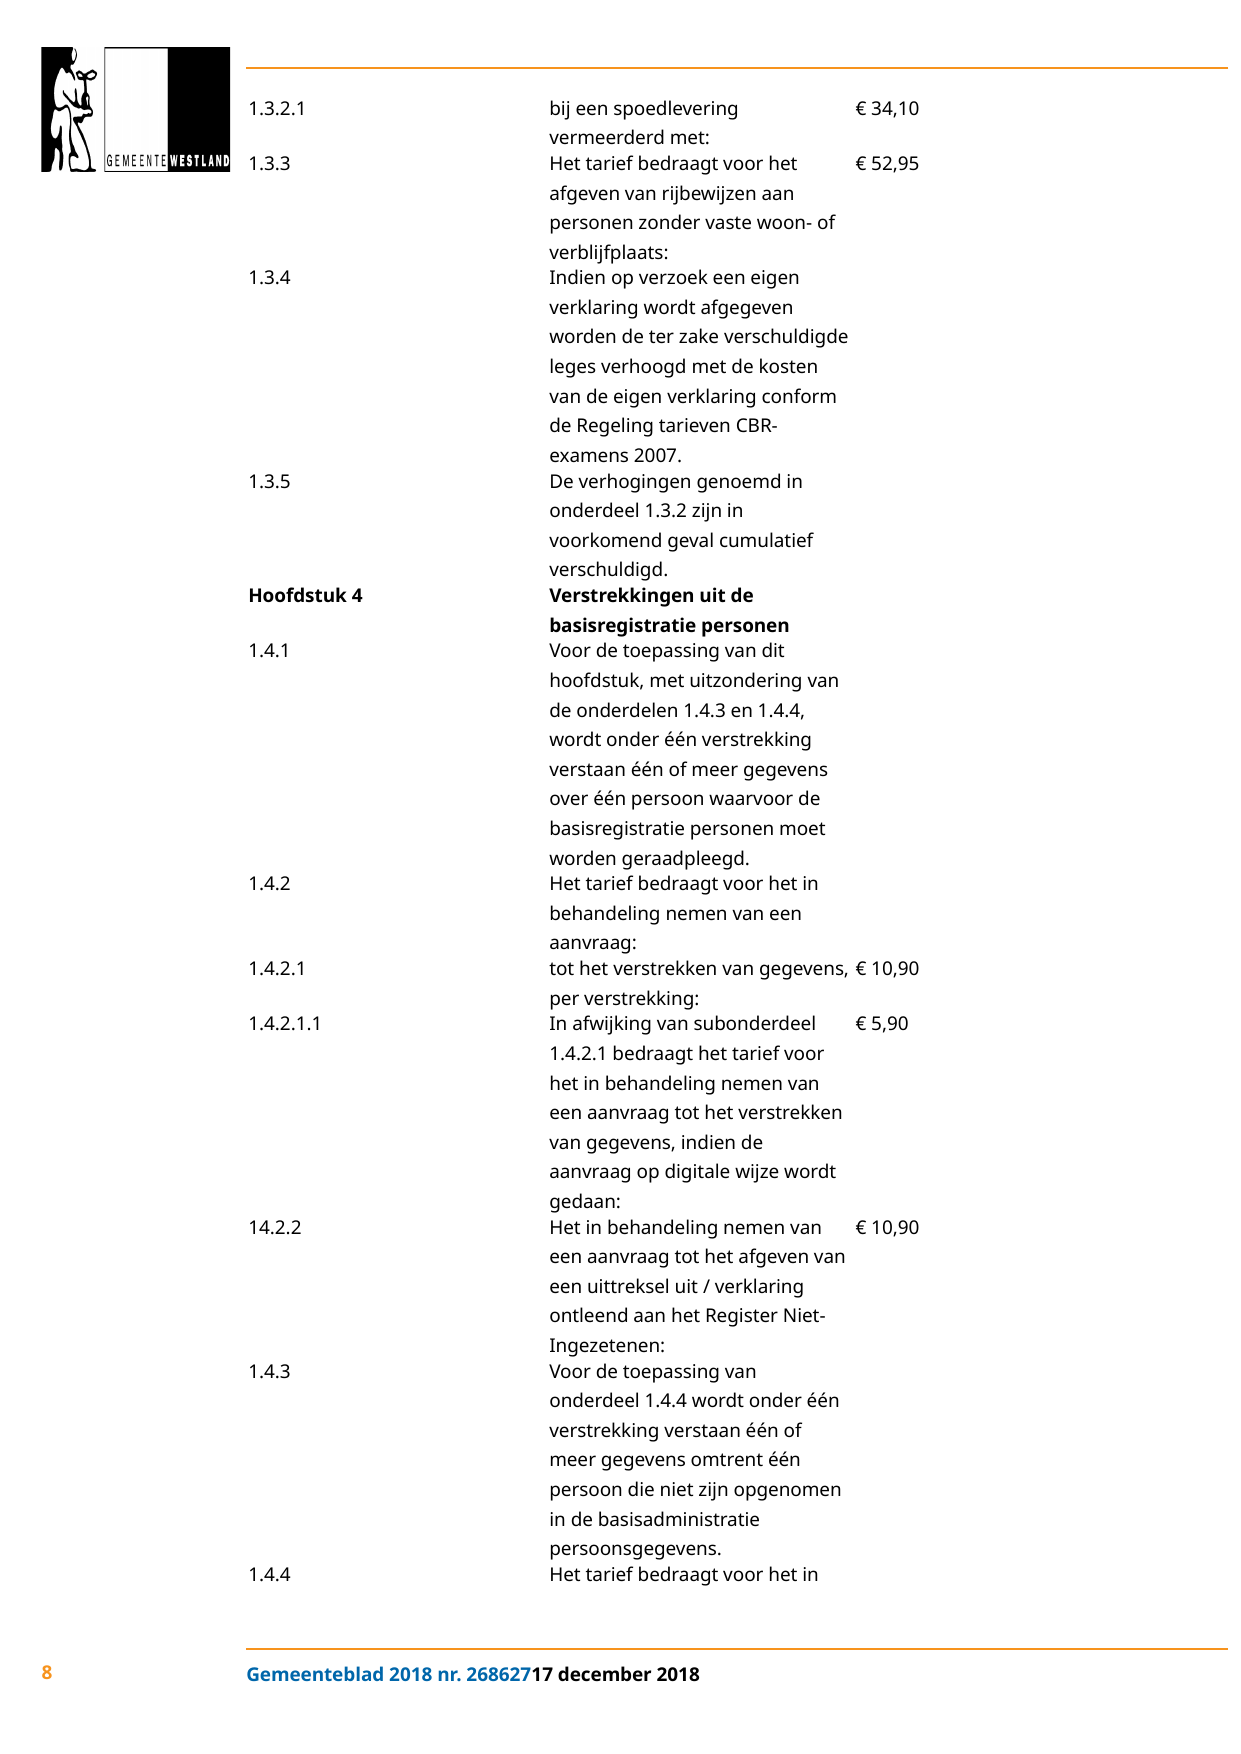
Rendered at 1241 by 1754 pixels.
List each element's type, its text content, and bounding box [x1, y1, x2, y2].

table_cell 1.4.3 [248, 1358, 549, 1561]
table_cell Het tarief bedraagt voor het afgeven van rijbewijzen aan personen zonder vaste woon- of verblijfplaats: [549, 150, 850, 264]
table_cell € 52,95 [850, 150, 1152, 264]
table_cell Voor de toepassing van onderdeel 1.4.4 wordt onder één verstrekking verstaan één of meer gegevens omtrent één persoon die niet zijn opgenomen in de basisadministratie persoonsgegevens. [549, 1358, 850, 1561]
table_cell 1.4.2.1 [248, 955, 549, 1011]
table_cell Verstrekkingen uit de basisregistratie personen [549, 582, 850, 638]
table_cell Hoofdstuk 4 [248, 582, 549, 638]
table_cell € 5,90 [850, 1011, 1152, 1214]
table_cell 1.4.4 [248, 1561, 549, 1587]
table_cell [850, 582, 1152, 638]
table_cell [850, 1561, 1152, 1587]
table_cell [850, 870, 1152, 955]
table_cell Het tarief bedraagt voor het in [549, 1561, 850, 1587]
table_cell 14.2.2 [248, 1214, 549, 1358]
table_cell 1.4.2.1.1 [248, 1011, 549, 1214]
table_cell tot het verstrekken van gegevens, per verstrekking: [549, 955, 850, 1011]
table_cell 1.3.5 [248, 468, 549, 582]
table_cell 1.4.2 [248, 870, 549, 955]
table_cell De verhogingen genoemd in onderdeel 1.3.2 zijn in voorkomend geval cumulatief verschuldigd. [549, 468, 850, 582]
table_cell [850, 468, 1152, 582]
table_cell 1.3.3 [248, 150, 549, 264]
table_cell 1.3.4 [248, 265, 549, 468]
table_cell [850, 638, 1152, 870]
table_cell [850, 1358, 1152, 1561]
table_cell 1.4.1 [248, 638, 549, 870]
table_cell 1.3.2.1 [248, 95, 549, 150]
table_cell Voor de toepassing van dit hoofdstuk, met uitzondering van de onderdelen 1.4.3 en 1.4.4, wordt onder één verstrekking verstaan één of meer gegevens over één persoon waarvoor de basisregistratie personen moet worden geraadpleegd. [549, 638, 850, 870]
table_cell Het in behandeling nemen van een aanvraag tot het afgeven van een uittreksel uit / verklaring ontleend aan het Register Niet-Ingezetenen: [549, 1214, 850, 1358]
table_cell Indien op verzoek een eigen verklaring wordt afgegeven worden de ter zake verschuldigde leges verhoogd met de kosten van de eigen verklaring conform de Regeling tarieven CBR-examens 2007. [549, 265, 850, 468]
table_cell € 34,10 [850, 95, 1152, 150]
table_cell In afwijking van subonderdeel 1.4.2.1 bedraagt het tarief voor het in behandeling nemen van een aanvraag tot het verstrekken van gegevens, indien de aanvraag op digitale wijze wordt gedaan: [549, 1011, 850, 1214]
table_cell Het tarief bedraagt voor het in behandeling nemen van een aanvraag: [549, 870, 850, 955]
table_cell € 10,90 [850, 955, 1152, 1011]
table_cell [850, 265, 1152, 468]
table_cell bij een spoedlevering vermeerderd met: [549, 95, 850, 150]
picture [41, 47, 231, 172]
table_cell € 10,90 [850, 1214, 1152, 1358]
